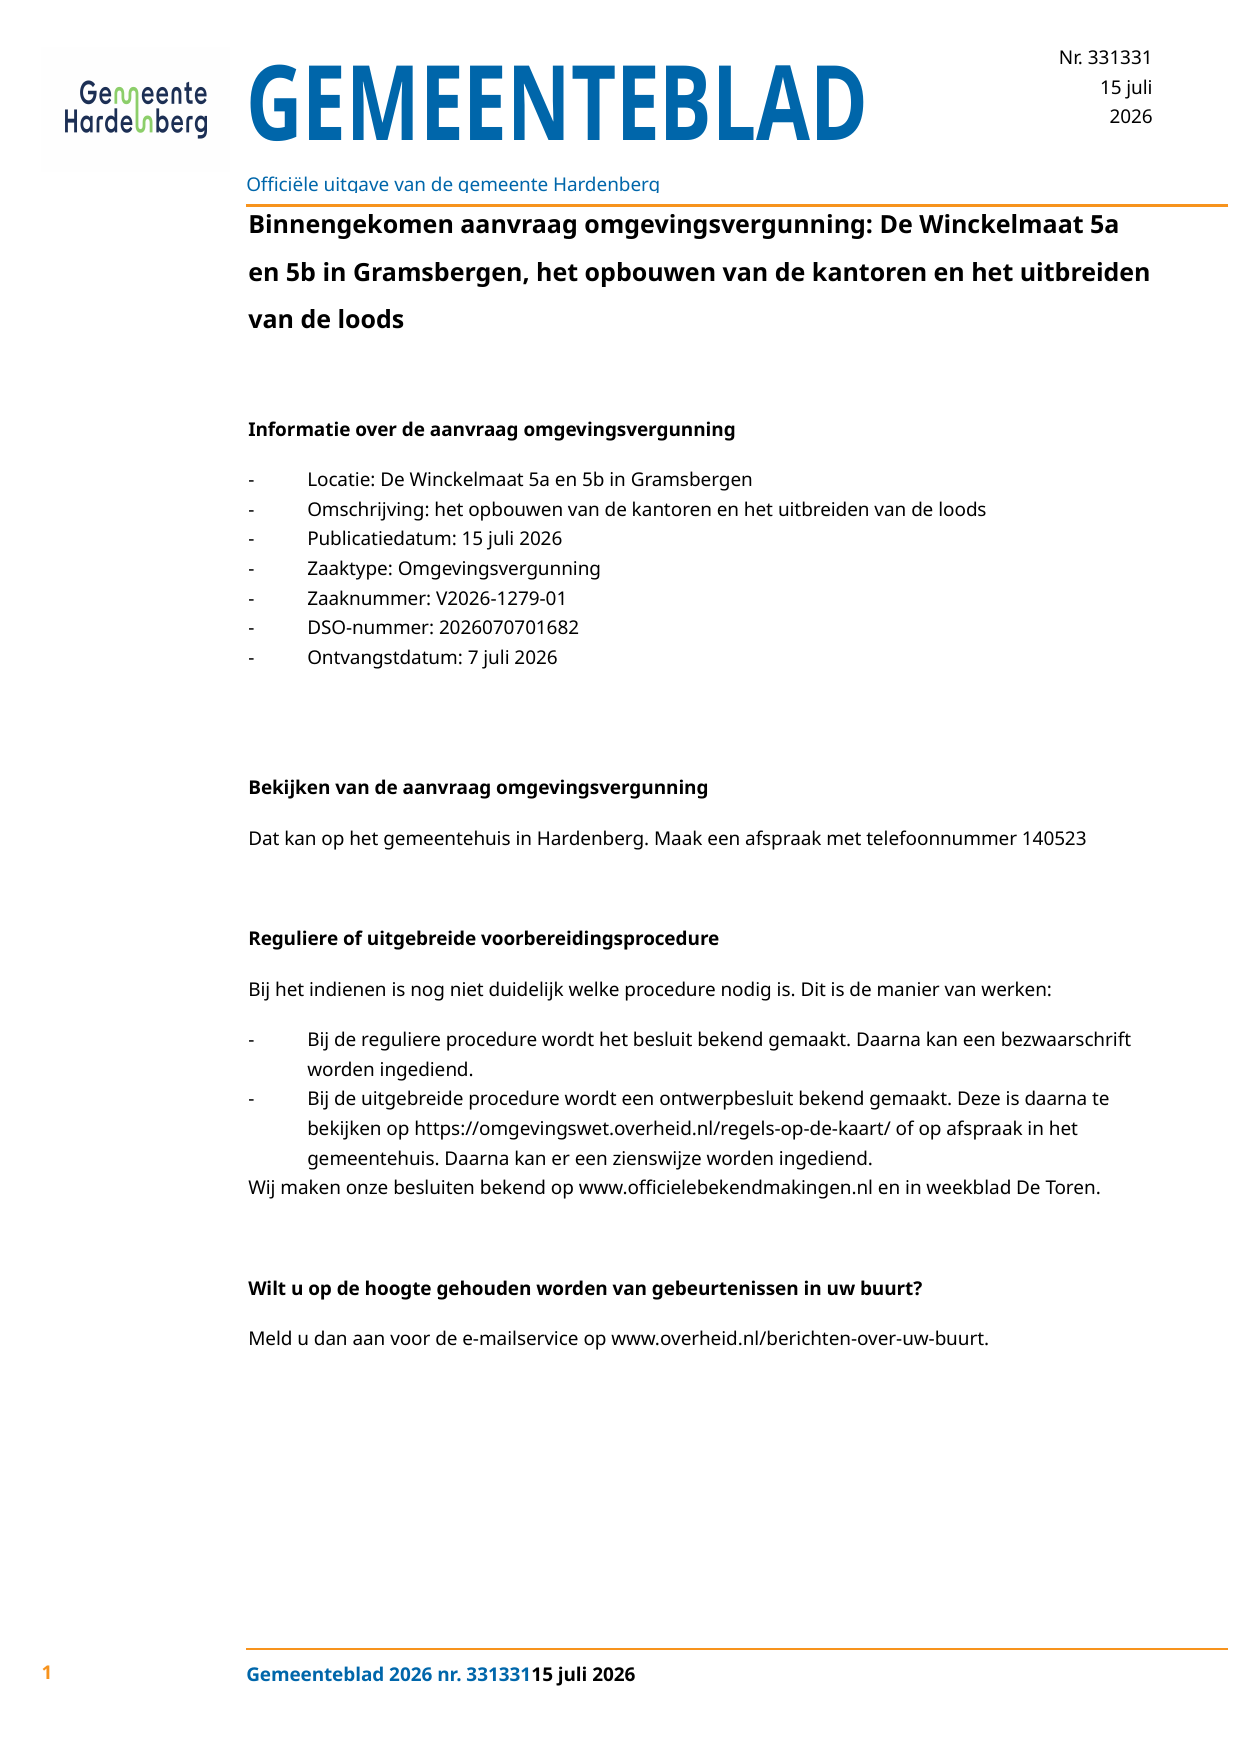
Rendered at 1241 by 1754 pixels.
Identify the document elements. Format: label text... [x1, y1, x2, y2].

list Zaaktype: Omgevingsvergunning [248, 555, 1152, 581]
list Bij de uitgebreide procedure wordt een ontwerpbesluit bekend gemaakt. Deze is daarna te bekijken op https://omgevingswet.overheid.nl/regels-op-de-kaart/ of op afspraak in het gemeentehuis. Daarna kan er een zienswijze worden ingediend. [248, 1086, 1152, 1170]
list Bij de reguliere procedure wordt het besluit bekend gemaakt. Daarna kan een bezwaarschrift worden ingediend. [248, 1026, 1152, 1082]
list Zaaknummer: V2026-1279-01 [248, 585, 1152, 610]
text Wij maken onze besluiten bekend op www.officielebekendmakingen.nl en in weekblad De Toren. [248, 1174, 1152, 1200]
text Binnengekomen aanvraag omgevingsvergunning: De Winckelmaat 5a en 5b in Gramsbergen, het opbouwen van de kantoren en het uitbreiden van de loods [248, 207, 1152, 336]
list Ontvangstdatum: 7 juli 2026 [248, 644, 1152, 669]
list Publicatiedatum: 15 juli 2026 [248, 526, 1152, 551]
list DSO-nummer: 2026070701682 [248, 614, 1152, 640]
text Wilt u op de hoogte gehouden worden van gebeurtenissen in uw buurt? [248, 1275, 1152, 1301]
text Reguliere of uitgebreide voorbereidingsprocedure [248, 926, 1152, 951]
picture [41, 47, 231, 172]
list Omschrijving: het opbouwen van de kantoren en het uitbreiden van de loods [248, 496, 1152, 522]
text Dat kan op het gemeentehuis in Hardenberg. Maak een afspraak met telefoonnummer 140523 [248, 825, 1152, 850]
text Bekijken van de aanvraag omgevingsvergunning [248, 774, 1152, 800]
list Locatie: De Winckelmaat 5a en 5b in Gramsbergen [248, 466, 1152, 492]
text Bij het indienen is nog niet duidelijk welke procedure nodig is. Dit is de manier van werken: [248, 976, 1152, 1002]
text Informatie over de aanvraag omgevingsvergunning [248, 416, 1152, 442]
text Meld u dan aan voor de e-mailservice op www.overheid.nl/berichten-over-uw-buurt. [248, 1326, 1152, 1351]
